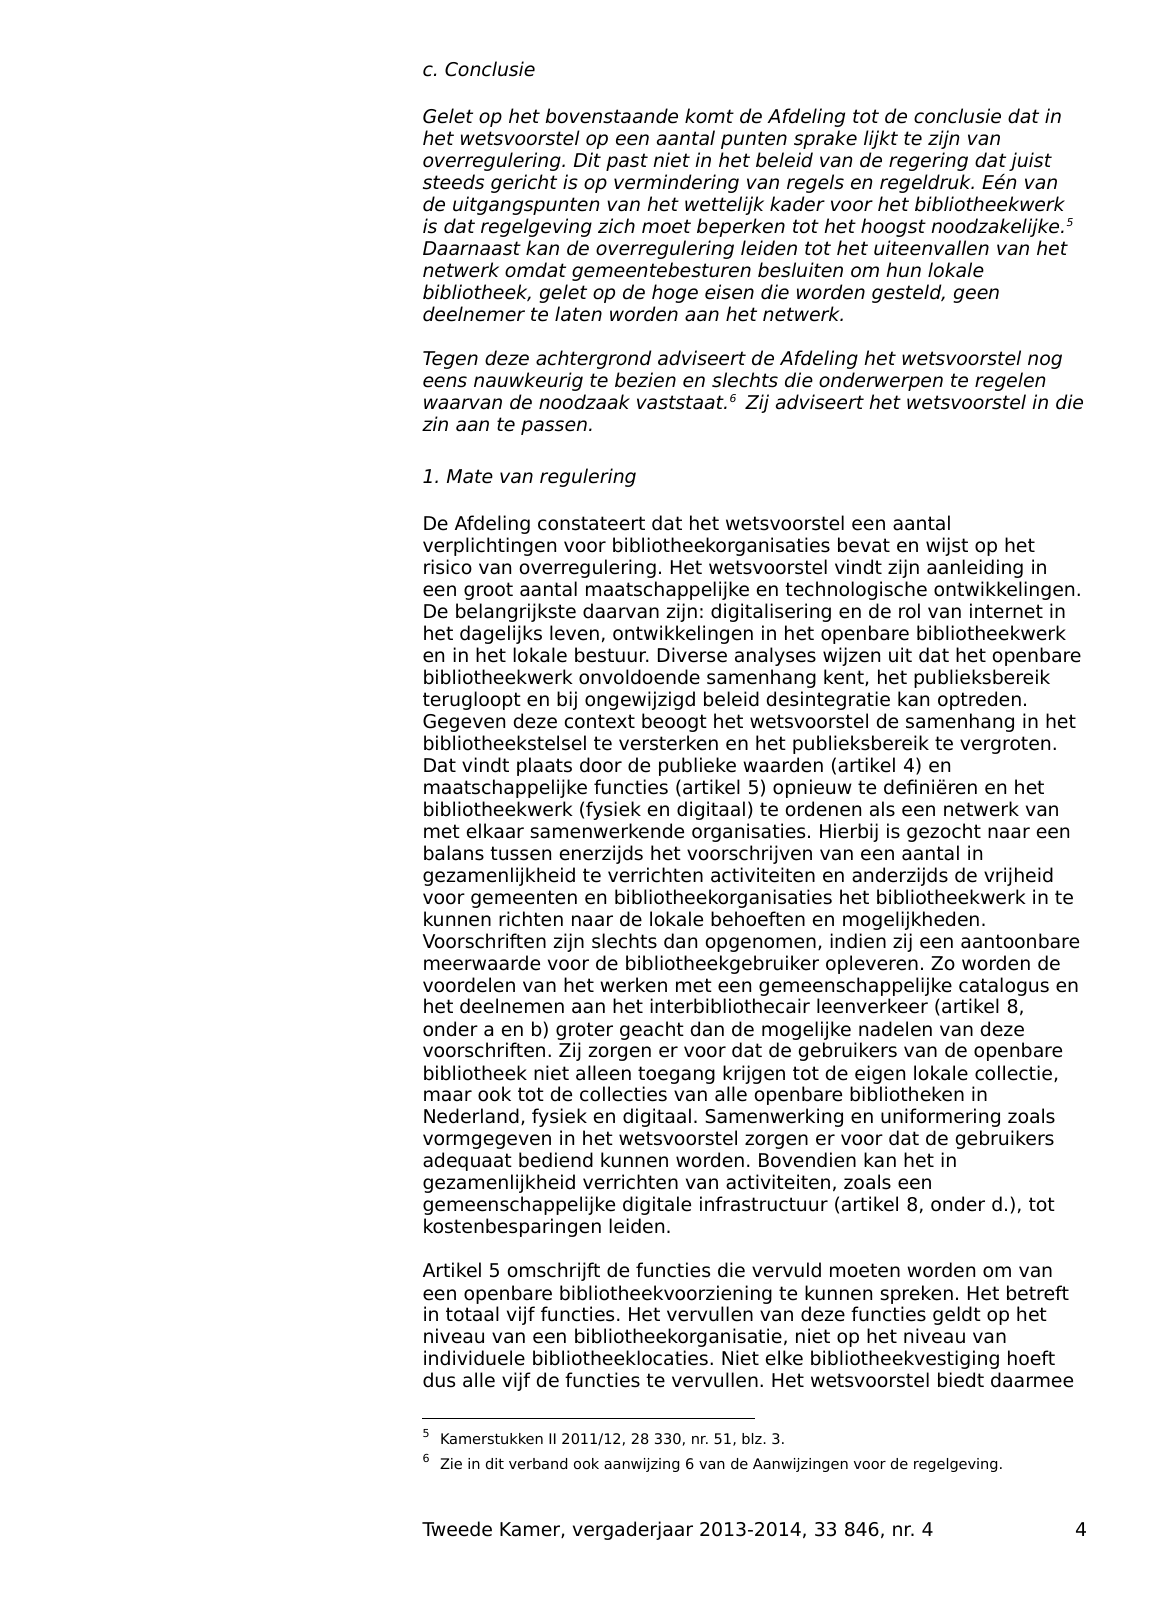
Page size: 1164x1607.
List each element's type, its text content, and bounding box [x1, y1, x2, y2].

text Gelet op het bovenstaande komt de Afdeling tot de conclusie dat in het wetsvoorstel op een aantal punten sprake lijkt te zijn van overregulering. Dit past niet in het beleid van de regering dat juist steeds gericht is op vermindering van regels en regeldruk. Eén van de uitgangspunten van het wettelijk kader voor het bibliotheekwerk is dat regelgeving zich moet beperken tot het hoogst noodzakelijke. Daarnaast kan de overregulering leiden tot het uiteenvallen van het netwerk omdat gemeentebesturen besluiten om hun lokale bibliotheek, gelet op de hoge eisen die worden gesteld, geen deelnemer te laten worden aan het netwerk. [422, 106, 1087, 326]
text De Afdeling constateert dat het wetsvoorstel een aantal verplichtingen voor bibliotheekorganisaties bevat en wijst op het risico van overregulering. Het wetsvoorstel vindt zijn aanleiding in een groot aantal maatschappelijke en technologische ontwikkelingen. De belangrijkste daarvan zijn: digitalisering en de rol van internet in het dagelijks leven, ontwikkelingen in het openbare bibliotheekwerk en in het lokale bestuur. Diverse analyses wijzen uit dat het openbare bibliotheekwerk onvoldoende samenhang kent, het publieksbereik terugloopt en bij ongewijzigd beleid desintegratie kan optreden. Gegeven deze context beoogt het wetsvoorstel de samenhang in het bibliotheekstelsel te versterken en het publieksbereik te vergroten. Dat vindt plaats door de publieke waarden (artikel 4) en maatschappelijke functies (artikel 5) opnieuw te definiëren en het bibliotheekwerk (fysiek en digitaal) te ordenen als een netwerk van met elkaar samenwerkende organisaties. Hierbij is gezocht naar een balans tussen enerzijds het voorschrijven van een aantal in gezamenlijkheid te verrichten activiteiten en anderzijds de vrijheid voor gemeenten en bibliotheekorganisaties het bibliotheekwerk in te kunnen richten naar de lokale behoeften en mogelijkheden. Voorschriften zijn slechts dan opgenomen, indien zij een aantoonbare meerwaarde voor de bibliotheekgebruiker opleveren. Zo worden de voordelen van het werken met een gemeenschappelijke catalogus en het deelnemen aan het interbibliothecair leenverkeer (artikel 8, onder a en b) groter geacht dan de mogelijke nadelen van deze voorschriften. Zij zorgen er voor dat de gebruikers van de openbare bibliotheek niet alleen toegang krijgen tot de eigen lokale collectie, maar ook tot de collecties van alle openbare bibliotheken in Nederland, fysiek en digitaal. Samenwerking en uniformering zoals vormgegeven in het wetsvoorstel zorgen er voor dat de gebruikers adequaat bediend kunnen worden. Bovendien kan het in gezamenlijkheid verrichten van activiteiten, zoals een gemeenschappelijke digitale infrastructuur (artikel 8, onder d.), tot kostenbesparingen leiden. [422, 513, 1087, 1238]
text Zie in dit verband ook aanwijzing 6 van de Aanwijzingen voor de regelgeving. [422, 1452, 1087, 1474]
text Artikel 5 omschrijft de functies die vervuld moeten worden om van een openbare bibliotheekvoorziening te kunnen spreken. Het betreft in totaal vijf functies. Het vervullen van deze functies geldt op het niveau van een bibliotheekorganisatie, niet op het niveau van individuele bibliotheeklocaties. Niet elke bibliotheekvestiging hoeft dus alle vijf de functies te vervullen. Het wetsvoorstel biedt daarmee [422, 1260, 1087, 1392]
subtitle 1. Mate van regulering [422, 466, 1087, 488]
text Kamerstukken II 2011/12, 28 330, nr. 51, blz. 3. [422, 1427, 1087, 1449]
text Tegen deze achtergrond adviseert de Afdeling het wetsvoorstel nog eens nauwkeurig te bezien en slechts die onderwerpen te regelen waarvan de noodzaak vaststaat. Zij adviseert het wetsvoorstel in die zin aan te passen. [422, 348, 1087, 436]
subtitle c. Conclusie [422, 59, 1087, 81]
